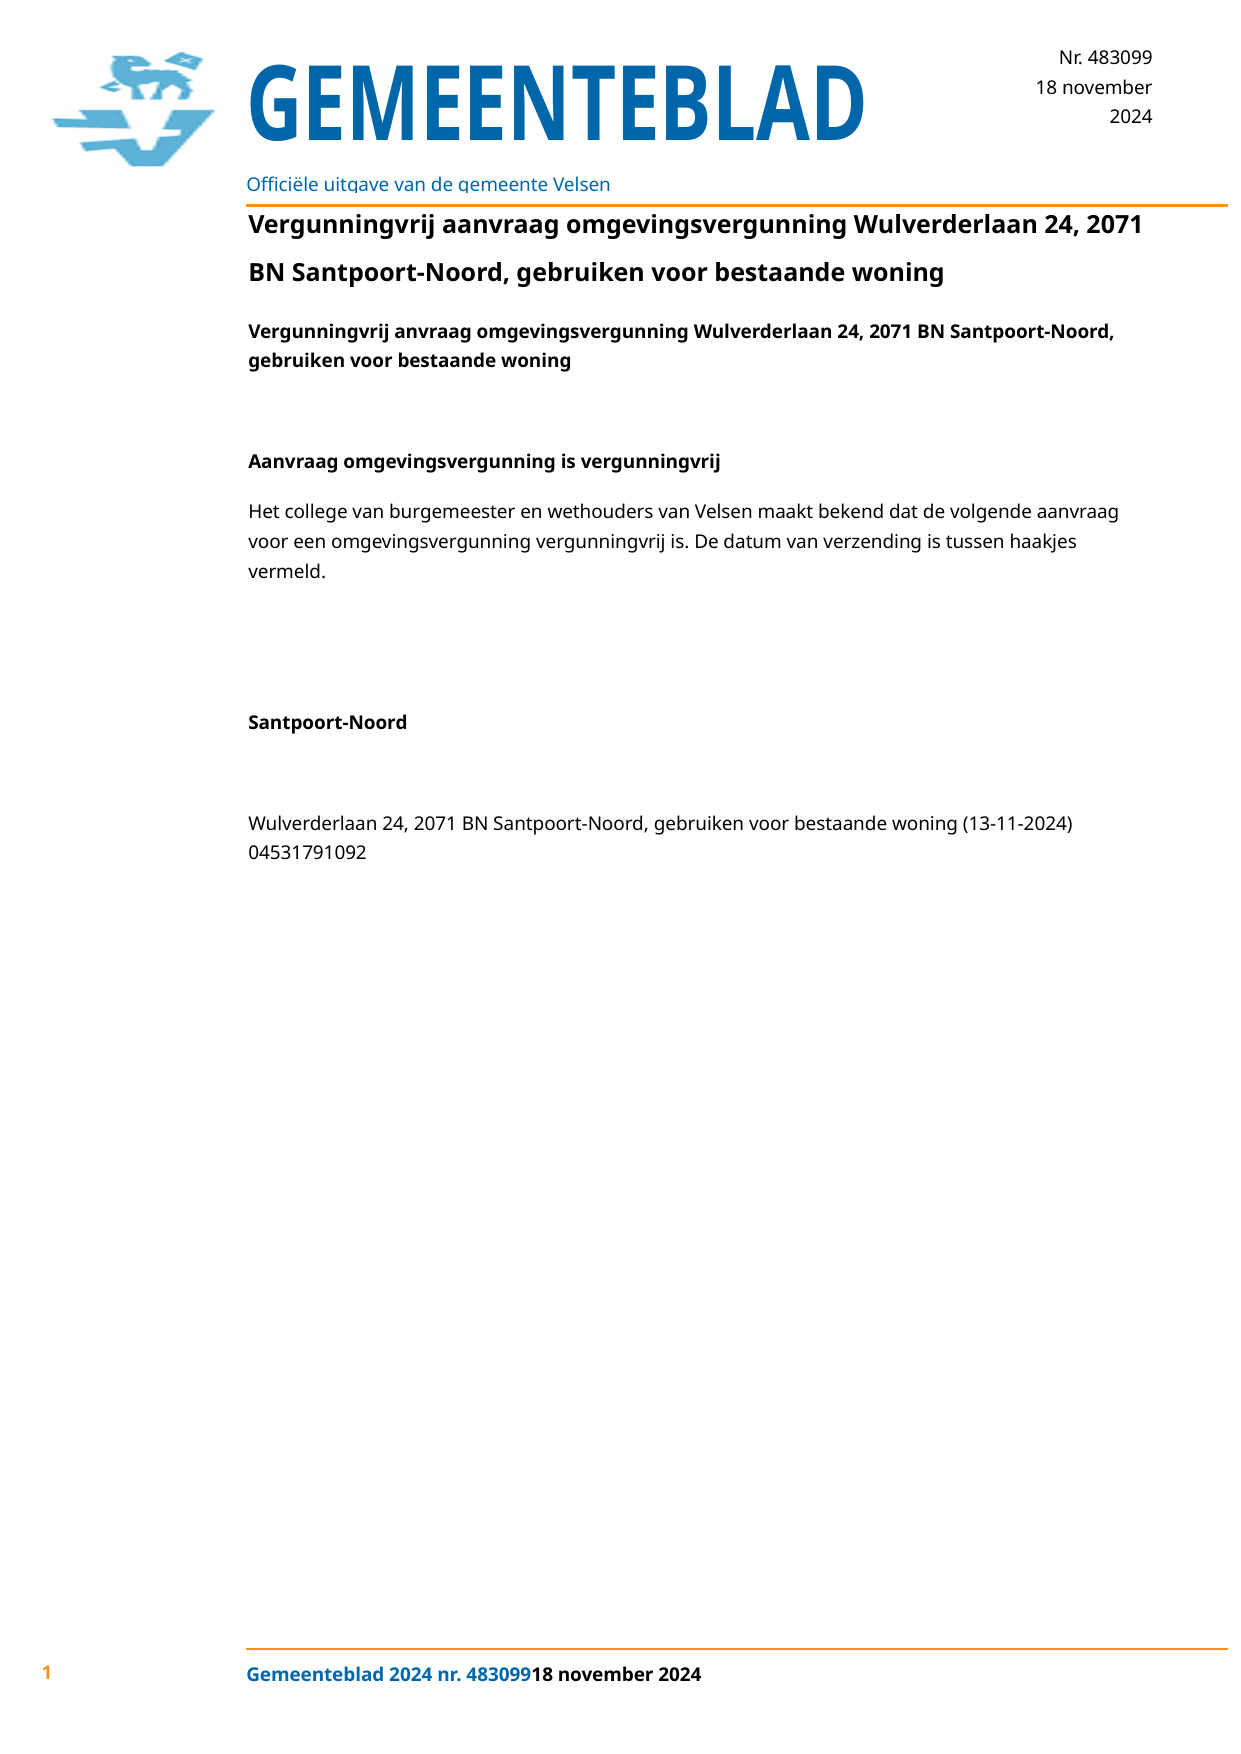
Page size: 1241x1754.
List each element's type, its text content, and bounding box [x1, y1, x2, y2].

text Santpoort-Noord [248, 709, 1152, 735]
text Aanvraag omgevingsvergunning is vergunningvrij [248, 448, 1152, 474]
text Wulverderlaan 24, 2071 BN Santpoort-Noord, gebruiken voor bestaande woning (13-11-2024) 04531791092 [248, 810, 1152, 865]
text Vergunningvrij aanvraag omgevingsvergunning Wulverderlaan 24, 2071 BN Santpoort-Noord, gebruiken voor bestaande woning [248, 207, 1152, 288]
text Vergunningvrij anvraag omgevingsvergunning Wulverderlaan 24, 2071 BN Santpoort-Noord, gebruiken voor bestaande woning [248, 318, 1152, 373]
picture [41, 47, 231, 172]
text Het college van burgemeester en wethouders van Velsen maakt bekend dat de volgende aanvraag voor een omgevingsvergunning vergunningvrij is. De datum van verzending is tussen haakjes vermeld. [248, 499, 1152, 584]
